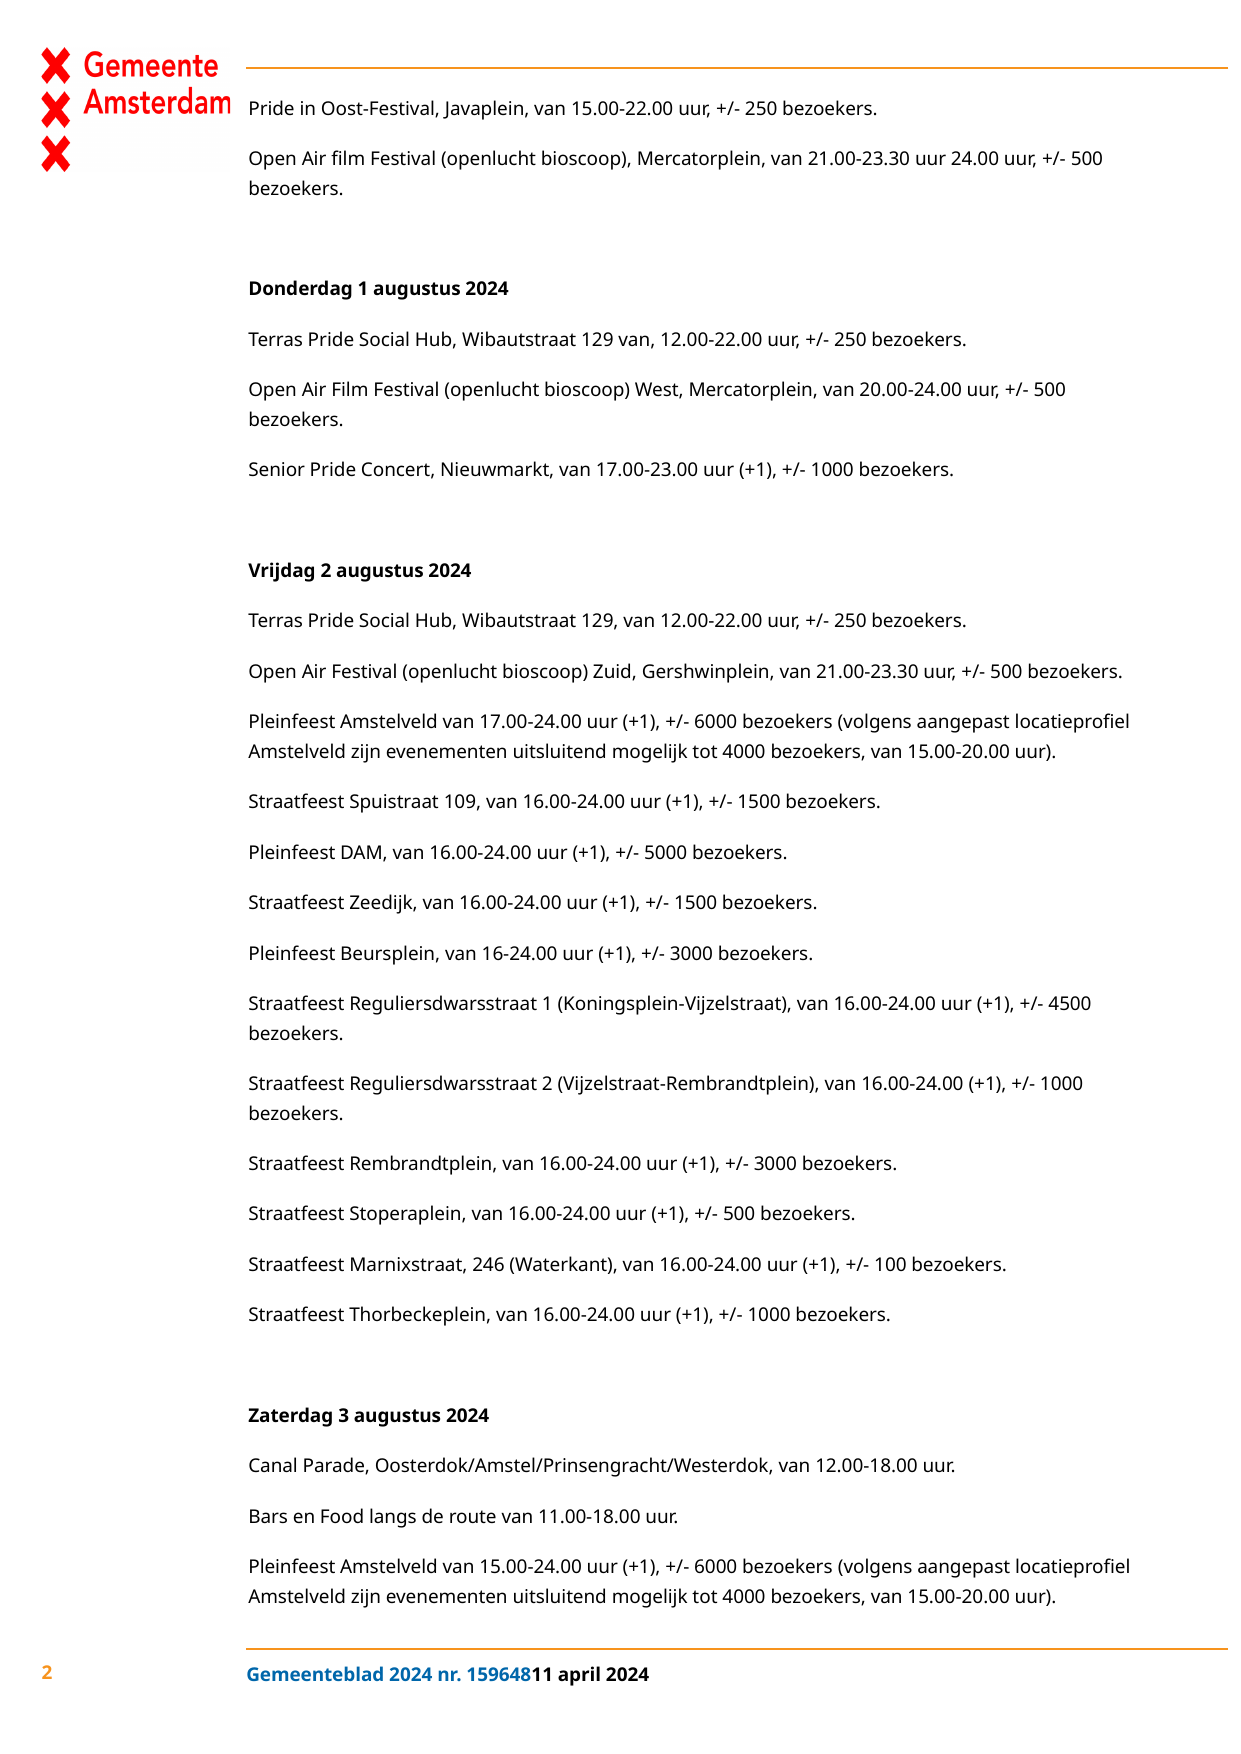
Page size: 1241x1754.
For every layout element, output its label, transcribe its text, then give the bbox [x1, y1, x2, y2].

text Donderdag 1 augustus 2024 [248, 276, 1152, 301]
text Pleinfeest Amstelveld van 15.00-24.00 uur (+1), +/- 6000 bezoekers (volgens aangepast locatieprofiel Amstelveld zijn evenementen uitsluitend mogelijk tot 4000 bezoekers, van 15.00-20.00 uur). [248, 1553, 1152, 1609]
text Straatfeest Marnixstraat, 246 (Waterkant), van 16.00-24.00 uur (+1), +/- 100 bezoekers. [248, 1251, 1152, 1277]
text Terras Pride Social Hub, Wibautstraat 129 van, 12.00-22.00 uur, +/- 250 bezoekers. [248, 326, 1152, 352]
text Terras Pride Social Hub, Wibautstraat 129, van 12.00-22.00 uur, +/- 250 bezoekers. [248, 608, 1152, 633]
text Straatfeest Rembrandtplein, van 16.00-24.00 uur (+1), +/- 3000 bezoekers. [248, 1150, 1152, 1176]
text Open Air Film Festival (openlucht bioscoop) West, Mercatorplein, van 20.00-24.00 uur, +/- 500 bezoekers. [248, 376, 1152, 432]
text Straatfeest Thorbeckeplein, van 16.00-24.00 uur (+1), +/- 1000 bezoekers. [248, 1301, 1152, 1327]
text Bars en Food langs de route van 11.00-18.00 uur. [248, 1503, 1152, 1529]
picture [41, 47, 231, 172]
text Straatfeest Reguliersdwarsstraat 1 (Koningsplein-Vijzelstraat), van 16.00-24.00 uur (+1), +/- 4500 bezoekers. [248, 990, 1152, 1046]
text Senior Pride Concert, Nieuwmarkt, van 17.00-23.00 uur (+1), +/- 1000 bezoekers. [248, 456, 1152, 482]
text Straatfeest Stoperaplein, van 16.00-24.00 uur (+1), +/- 500 bezoekers. [248, 1201, 1152, 1226]
text Canal Parade, Oosterdok/Amstel/Prinsengracht/Westerdok, van 12.00-18.00 uur. [248, 1453, 1152, 1478]
text Pleinfeest Beursplein, van 16-24.00 uur (+1), +/- 3000 bezoekers. [248, 940, 1152, 966]
text Open Air film Festival (openlucht bioscoop), Mercatorplein, van 21.00-23.30 uur 24.00 uur, +/- 500 bezoekers. [248, 145, 1152, 201]
text Open Air Festival (openlucht bioscoop) Zuid, Gershwinplein, van 21.00-23.30 uur, +/- 500 bezoekers. [248, 658, 1152, 684]
text Vrijdag 2 augustus 2024 [248, 557, 1152, 583]
text Pleinfeest Amstelveld van 17.00-24.00 uur (+1), +/- 6000 bezoekers (volgens aangepast locatieprofiel Amstelveld zijn evenementen uitsluitend mogelijk tot 4000 bezoekers, van 15.00-20.00 uur). [248, 708, 1152, 764]
text Straatfeest Spuistraat 109, van 16.00-24.00 uur (+1), +/- 1500 bezoekers. [248, 788, 1152, 814]
text Straatfeest Zeedijk, van 16.00-24.00 uur (+1), +/- 1500 bezoekers. [248, 889, 1152, 915]
text Pride in Oost-Festival, Javaplein, van 15.00-22.00 uur, +/- 250 bezoekers. [248, 95, 1152, 121]
text Straatfeest Reguliersdwarsstraat 2 (Vijzelstraat-Rembrandtplein), van 16.00-24.00 (+1), +/- 1000 bezoekers. [248, 1070, 1152, 1126]
text Zaterdag 3 augustus 2024 [248, 1402, 1152, 1428]
text Pleinfeest DAM, van 16.00-24.00 uur (+1), +/- 5000 bezoekers. [248, 839, 1152, 865]
